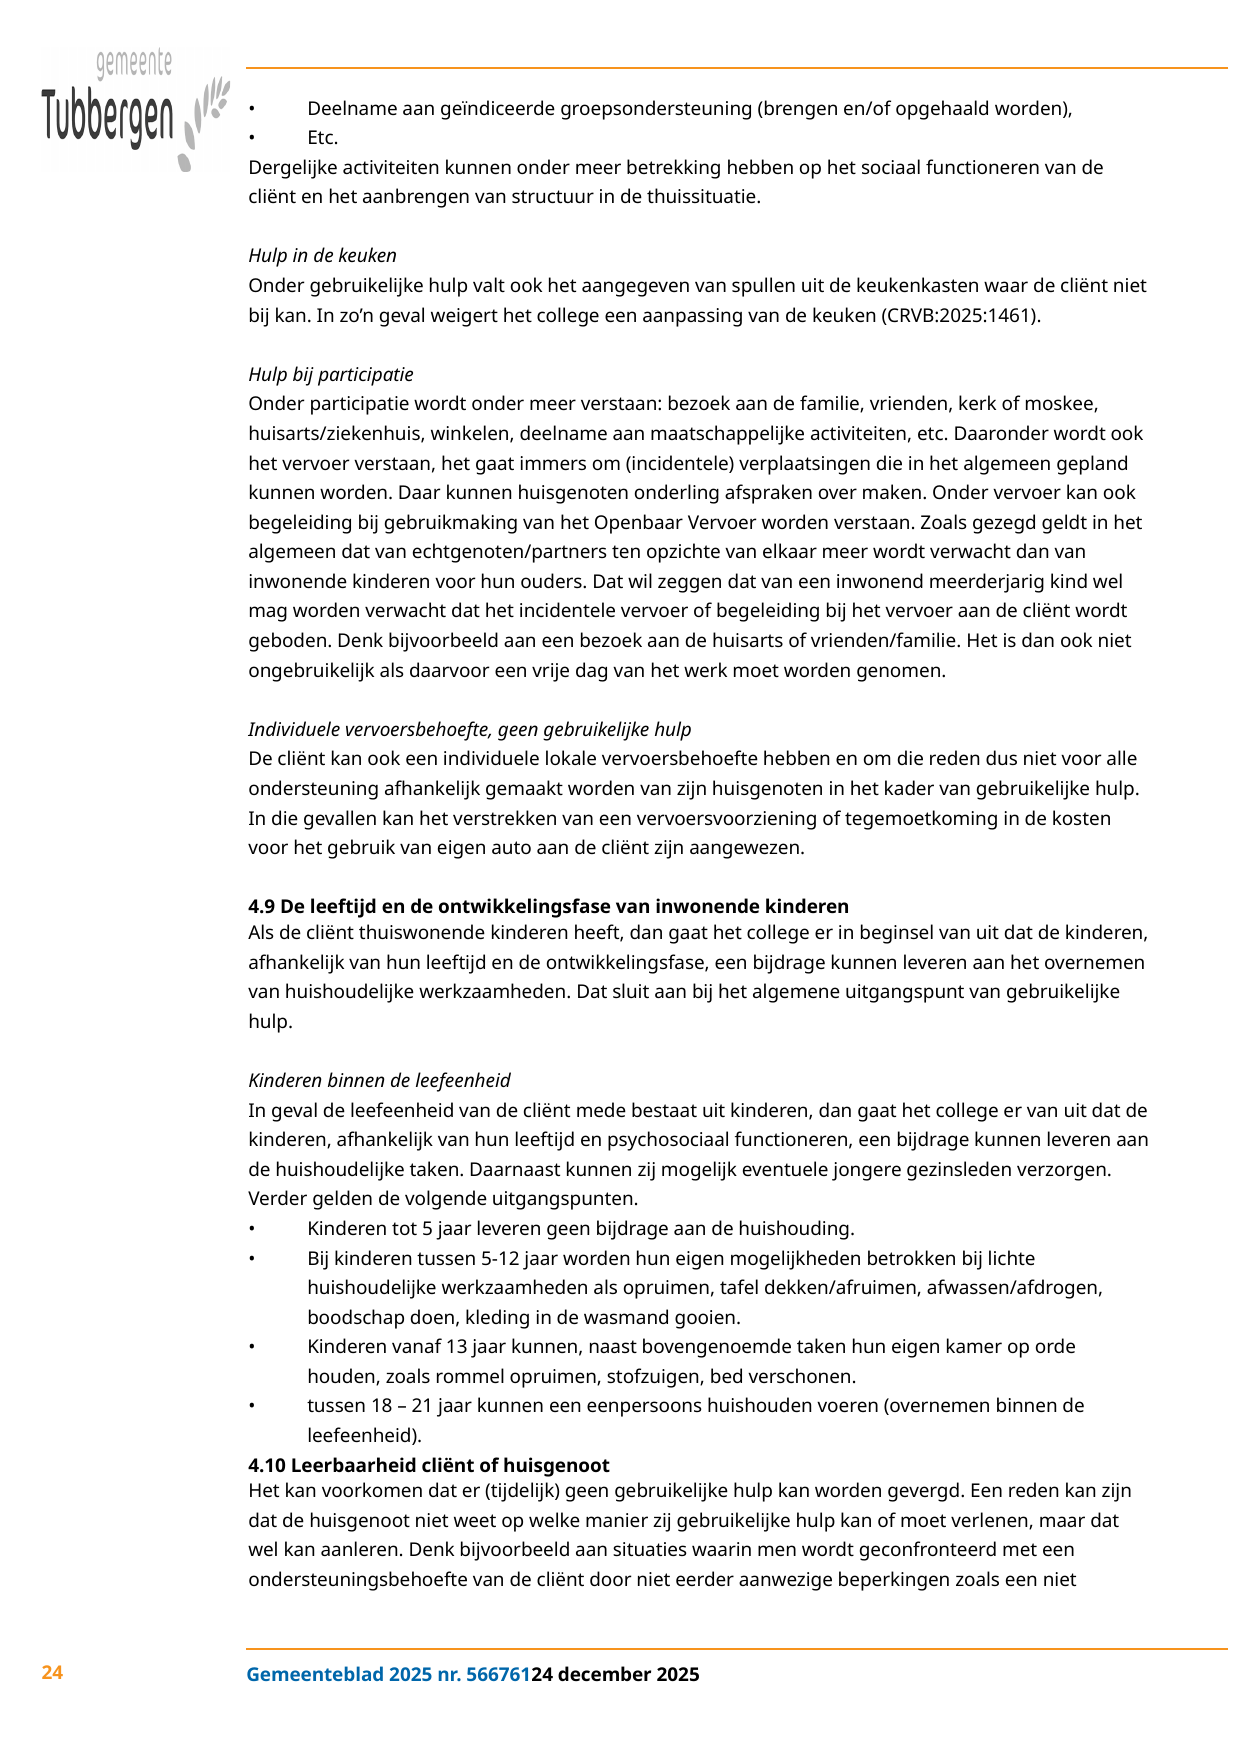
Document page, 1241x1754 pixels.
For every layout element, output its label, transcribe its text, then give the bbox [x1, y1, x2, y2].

text In geval de leefeenheid van de cliënt mede bestaat uit kinderen, dan gaat het college er van uit dat de kinderen, afhankelijk van hun leeftijd en psychosociaal functioneren, een bijdrage kunnen leveren aan de huishoudelijke taken. Daarnaast kunnen zij mogelijk eventuele jongere gezinsleden verzorgen. Verder gelden de volgende uitgangspunten. [248, 1097, 1152, 1211]
text Hulp bij participatie [248, 361, 1152, 387]
list Deelname aan geïndiceerde groepsondersteuning (brengen en/of opgehaald worden), [248, 95, 1152, 121]
text Hulp in de keuken [248, 243, 1152, 268]
list Etc. [248, 124, 1152, 150]
text Kinderen binnen de leefeenheid [248, 1067, 1152, 1093]
list Kinderen vanaf 13 jaar kunnen, naast bovengenoemde taken hun eigen kamer op orde houden, zoals rommel opruimen, stofzuigen, bed verschonen. [248, 1333, 1152, 1389]
picture [41, 47, 231, 172]
text Het kan voorkomen dat er (tijdelijk) geen gebruikelijke hulp kan worden gevergd. Een reden kan zijn dat de huisgenoot niet weet op welke manier zij gebruikelijke hulp kan of moet verlenen, maar dat wel kan aanleren. Denk bijvoorbeeld aan situaties waarin men wordt geconfronteerd met een ondersteuningsbehoefte van de cliënt door niet eerder aanwezige beperkingen zoals een niet [248, 1477, 1152, 1592]
text 4.10 Leerbaarheid cliënt of huisgenoot [248, 1452, 1152, 1477]
text Onder participatie wordt onder meer verstaan: bezoek aan de familie, vrienden, kerk of moskee, huisarts/ziekenhuis, winkelen, deelname aan maatschappelijke activiteiten, etc. Daaronder wordt ook het vervoer verstaan, het gaat immers om (incidentele) verplaatsingen die in het algemeen gepland kunnen worden. Daar kunnen huisgenoten onderling afspraken over maken. Onder vervoer kan ook begeleiding bij gebruikmaking van het Openbaar Vervoer worden verstaan. Zoals gezegd geldt in het algemeen dat van echtgenoten/partners ten opzichte van elkaar meer wordt verwacht dan van inwonende kinderen voor hun ouders. Dat wil zeggen dat van een inwonend meerderjarig kind wel mag worden verwacht dat het incidentele vervoer of begeleiding bij het vervoer aan de cliënt wordt geboden. Denk bijvoorbeeld aan een bezoek aan de huisarts of vrienden/familie. Het is dan ook niet ongebruikelijk als daarvoor een vrije dag van het werk moet worden genomen. [248, 391, 1152, 683]
list Bij kinderen tussen 5-12 jaar worden hun eigen mogelijkheden betrokken bij lichte huishoudelijke werkzaamheden als opruimen, tafel dekken/afruimen, afwassen/afdrogen, boodschap doen, kleding in de wasmand gooien. [248, 1245, 1152, 1329]
text 4.9 De leeftijd en de ontwikkelingsfase van inwonende kinderen [248, 893, 1152, 919]
text Als de cliënt thuiswonende kinderen heeft, dan gaat het college er in beginsel van uit dat de kinderen, afhankelijk van hun leeftijd en de ontwikkelingsfase, een bijdrage kunnen leveren aan het overnemen van huishoudelijke werkzaamheden. Dat sluit aan bij het algemene uitgangspunt van gebruikelijke hulp. [248, 919, 1152, 1034]
text Individuele vervoersbehoefte, geen gebruikelijke hulp [248, 716, 1152, 742]
text Onder gebruikelijke hulp valt ook het aangegeven van spullen uit de keukenkasten waar de cliënt niet bij kan. In zo’n geval weigert het college een aanpassing van de keuken (CRVB:2025:1461). [248, 272, 1152, 328]
text Dergelijke activiteiten kunnen onder meer betrekking hebben op het sociaal functioneren van de cliënt en het aanbrengen van structuur in de thuissituatie. [248, 154, 1152, 209]
list tussen 18 – 21 jaar kunnen een eenpersoons huishouden voeren (overnemen binnen de leefeenheid). [248, 1393, 1152, 1448]
list Kinderen tot 5 jaar leveren geen bijdrage aan de huishouding. [248, 1215, 1152, 1241]
text De cliënt kan ook een individuele lokale vervoersbehoefte hebben en om die reden dus niet voor alle ondersteuning afhankelijk gemaakt worden van zijn huisgenoten in het kader van gebruikelijke hulp. In die gevallen kan het verstrekken van een vervoersvoorziening of tegemoetkoming in de kosten voor het gebruik van eigen auto aan de cliënt zijn aangewezen. [248, 746, 1152, 860]
